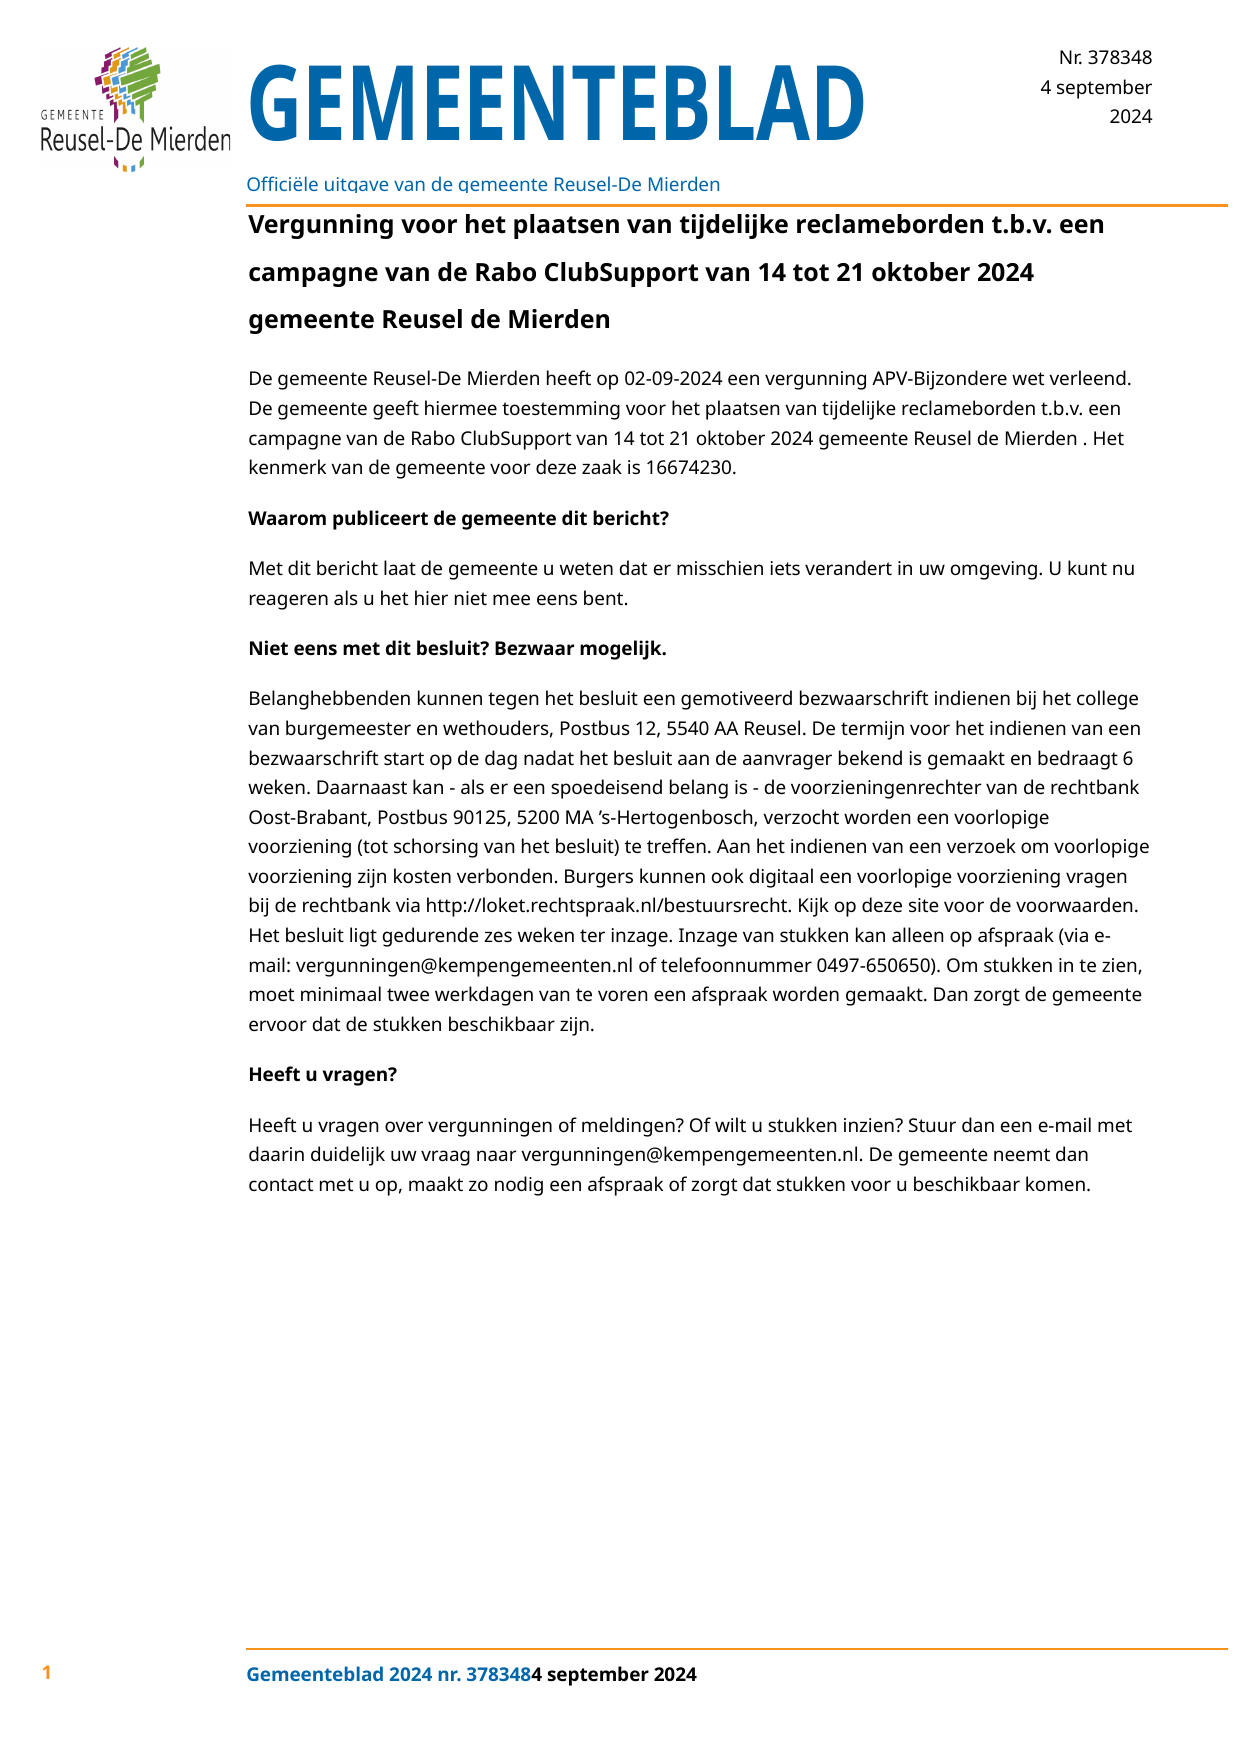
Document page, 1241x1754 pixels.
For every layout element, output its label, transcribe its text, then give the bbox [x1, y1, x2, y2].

text Vergunning voor het plaatsen van tijdelijke reclameborden t.b.v. een campagne van de Rabo ClubSupport van 14 tot 21 oktober 2024 gemeente Reusel de Mierden [248, 207, 1152, 336]
text Niet eens met dit besluit? Bezwaar mogelijk. [248, 635, 1152, 661]
text Met dit bericht laat de gemeente u weten dat er misschien iets verandert in uw omgeving. U kunt nu reageren als u het hier niet mee eens bent. [248, 555, 1152, 610]
text Belanghebbenden kunnen tegen het besluit een gemotiveerd bezwaarschrift indienen bij het college van burgemeester en wethouders, Postbus 12, 5540 AA Reusel. De termijn voor het indienen van een bezwaarschrift start op de dag nadat het besluit aan de aanvrager bekend is gemaakt en bedraagt 6 weken. Daarnaast kan - als er een spoedeisend belang is - de voorzieningenrechter van de rechtbank Oost-Brabant, Postbus 90125, 5200 MA ’s-Hertogenbosch, verzocht worden een voorlopige voorziening (tot schorsing van het besluit) te treffen. Aan het indienen van een verzoek om voorlopige voorziening zijn kosten verbonden. Burgers kunnen ook digitaal een voorlopige voorziening vragen bij de rechtbank via http://loket.rechtspraak.nl/bestuursrecht. Kijk op deze site voor de voorwaarden. Het besluit ligt gedurende zes weken ter inzage. Inzage van stukken kan alleen op afspraak (via e-mail: vergunningen@kempengemeenten.nl of telefoonnummer 0497-650650). Om stukken in te zien, moet minimaal twee werkdagen van te voren een afspraak worden gemaakt. Dan zorgt de gemeente ervoor dat de stukken beschikbaar zijn. [248, 686, 1152, 1037]
picture [41, 47, 231, 172]
text Heeft u vragen? [248, 1061, 1152, 1087]
text Waarom publiceert de gemeente dit bericht? [248, 505, 1152, 530]
text De gemeente Reusel-De Mierden heeft op 02-09-2024 een vergunning APV-Bijzondere wet verleend. De gemeente geeft hiermee toestemming voor het plaatsen van tijdelijke reclameborden t.b.v. een campagne van de Rabo ClubSupport van 14 tot 21 oktober 2024 gemeente Reusel de Mierden . Het kenmerk van de gemeente voor deze zaak is 16674230. [248, 366, 1152, 480]
text Heeft u vragen over vergunningen of meldingen? Of wilt u stukken inzien? Stuur dan een e-mail met daarin duidelijk uw vraag naar vergunningen@kempengemeenten.nl. De gemeente neemt dan contact met u op, maakt zo nodig een afspraak of zorgt dat stukken voor u beschikbaar komen. [248, 1112, 1152, 1197]
